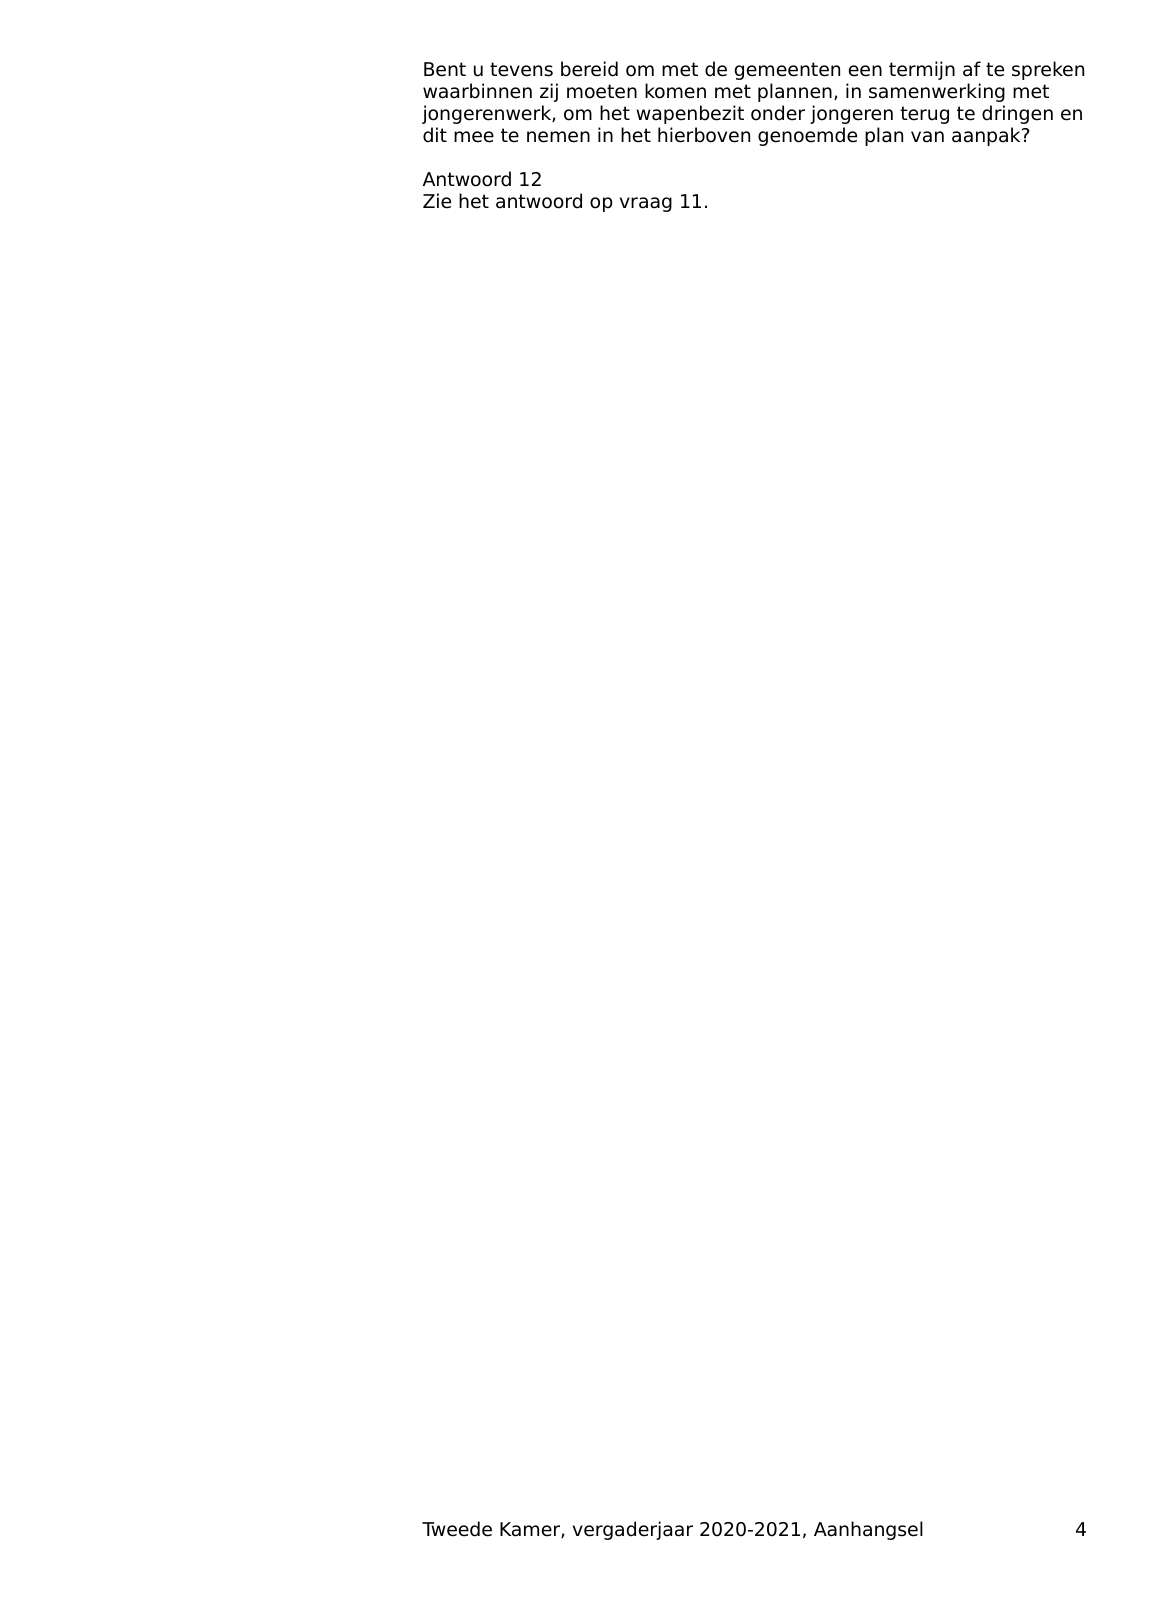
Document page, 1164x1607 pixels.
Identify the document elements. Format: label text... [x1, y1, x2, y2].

text Zie het antwoord op vraag 11. [422, 191, 1087, 213]
text Antwoord 12 [422, 169, 1087, 191]
text Bent u tevens bereid om met de gemeenten een termijn af te spreken waarbinnen zij moeten komen met plannen, in samenwerking met jongerenwerk, om het wapenbezit onder jongeren terug te dringen en dit mee te nemen in het hierboven genoemde plan van aanpak? [422, 59, 1087, 147]
